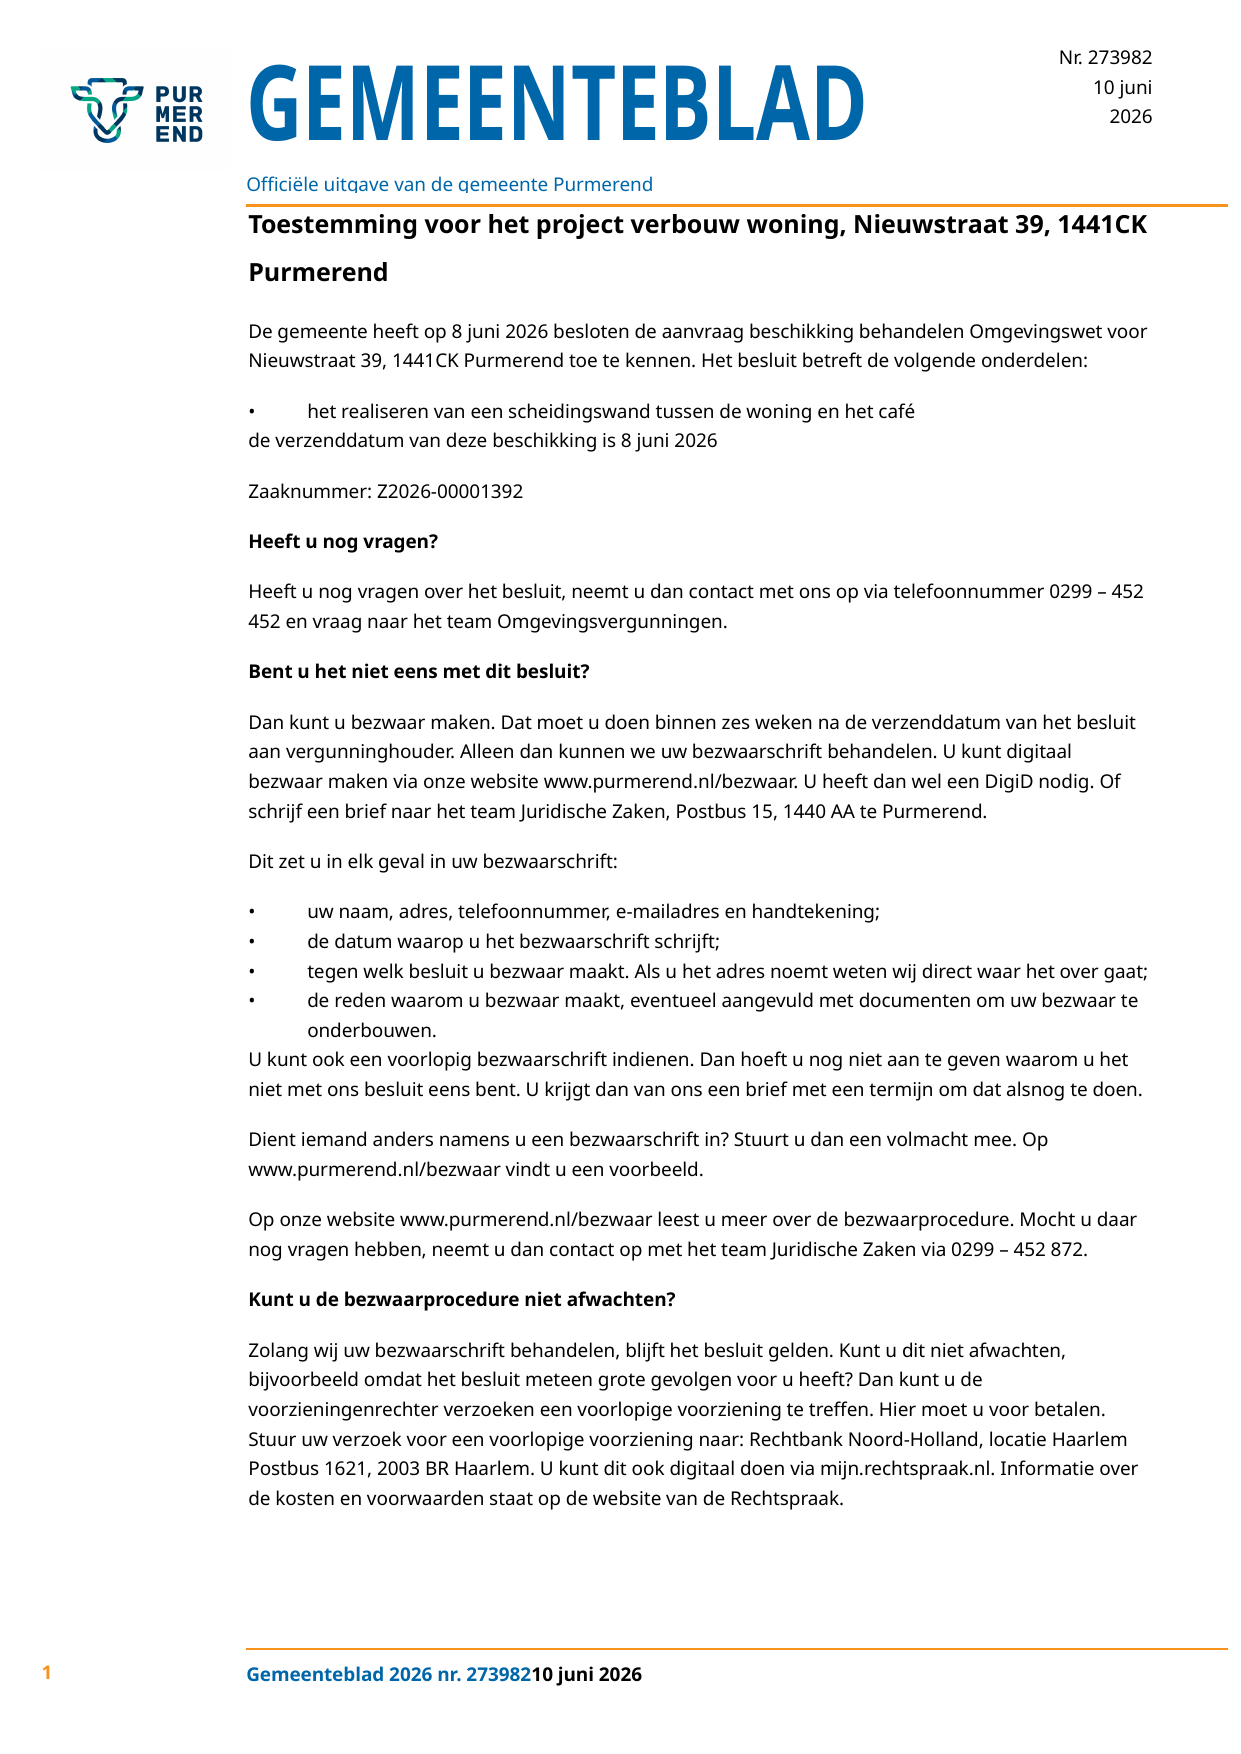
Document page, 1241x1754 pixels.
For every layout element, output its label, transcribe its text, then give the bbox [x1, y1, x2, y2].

text Zolang wij uw bezwaarschrift behandelen, blijft het besluit gelden. Kunt u dit niet afwachten, bijvoorbeeld omdat het besluit meteen grote gevolgen voor u heeft? Dan kunt u de voorzieningenrechter verzoeken een voorlopige voorziening te treffen. Hier moet u voor betalen. Stuur uw verzoek voor een voorlopige voorziening naar: Rechtbank Noord-Holland, locatie Haarlem Postbus 1621, 2003 BR Haarlem. U kunt dit ook digitaal doen via mijn.rechtspraak.nl. Informatie over de kosten en voorwaarden staat op de website van de Rechtspraak. [248, 1337, 1152, 1511]
list tegen welk besluit u bezwaar maakt. Als u het adres noemt weten wij direct waar het over gaat; [248, 958, 1152, 984]
text Heeft u nog vragen over het besluit, neemt u dan contact met ons op via telefoonnummer 0299 – 452 452 en vraag naar het team Omgevingsvergunningen. [248, 579, 1152, 634]
text Zaaknummer: Z2026-00001392 [248, 478, 1152, 504]
text Dit zet u in elk geval in uw bezwaarschrift: [248, 848, 1152, 874]
text de verzenddatum van deze beschikking is 8 juni 2026 [248, 427, 1152, 453]
text Kunt u de bezwaarprocedure niet afwachten? [248, 1287, 1152, 1312]
list de datum waarop u het bezwaarschrift schrijft; [248, 928, 1152, 954]
text Toestemming voor het project verbouw woning, Nieuwstraat 39, 1441CK Purmerend [248, 207, 1152, 288]
text Bent u het niet eens met dit besluit? [248, 659, 1152, 684]
text De gemeente heeft op 8 juni 2026 besloten de aanvraag beschikking behandelen Omgevingswet voor Nieuwstraat 39, 1441CK Purmerend toe te kennen. Het besluit betreft de volgende onderdelen: [248, 318, 1152, 373]
picture [41, 47, 231, 172]
list uw naam, adres, telefoonnummer, e-mailadres en handtekening; [248, 899, 1152, 924]
text Op onze website www.purmerend.nl/bezwaar leest u meer over de bezwaarprocedure. Mocht u daar nog vragen hebben, neemt u dan contact op met het team Juridische Zaken via 0299 – 452 872. [248, 1207, 1152, 1262]
list het realiseren van een scheidingswand tussen de woning en het café [248, 398, 1152, 424]
list de reden waarom u bezwaar maakt, eventueel aangevuld met documenten om uw bezwaar te onderbouwen. [248, 987, 1152, 1043]
text Dient iemand anders namens u een bezwaarschrift in? Stuurt u dan een volmacht mee. Op www.purmerend.nl/bezwaar vindt u een voorbeeld. [248, 1127, 1152, 1182]
text U kunt ook een voorlopig bezwaarschrift indienen. Dan hoeft u nog niet aan te geven waarom u het niet met ons besluit eens bent. U krijgt dan van ons een brief met een termijn om dat alsnog te doen. [248, 1047, 1152, 1102]
text Dan kunt u bezwaar maken. Dat moet u doen binnen zes weken na de verzenddatum van het besluit aan vergunninghouder. Alleen dan kunnen we uw bezwaarschrift behandelen. U kunt digitaal bezwaar maken via onze website www.purmerend.nl/bezwaar. U heeft dan wel een DigiD nodig. Of schrijf een brief naar het team Juridische Zaken, Postbus 15, 1440 AA te Purmerend. [248, 709, 1152, 824]
text Heeft u nog vragen? [248, 528, 1152, 554]
